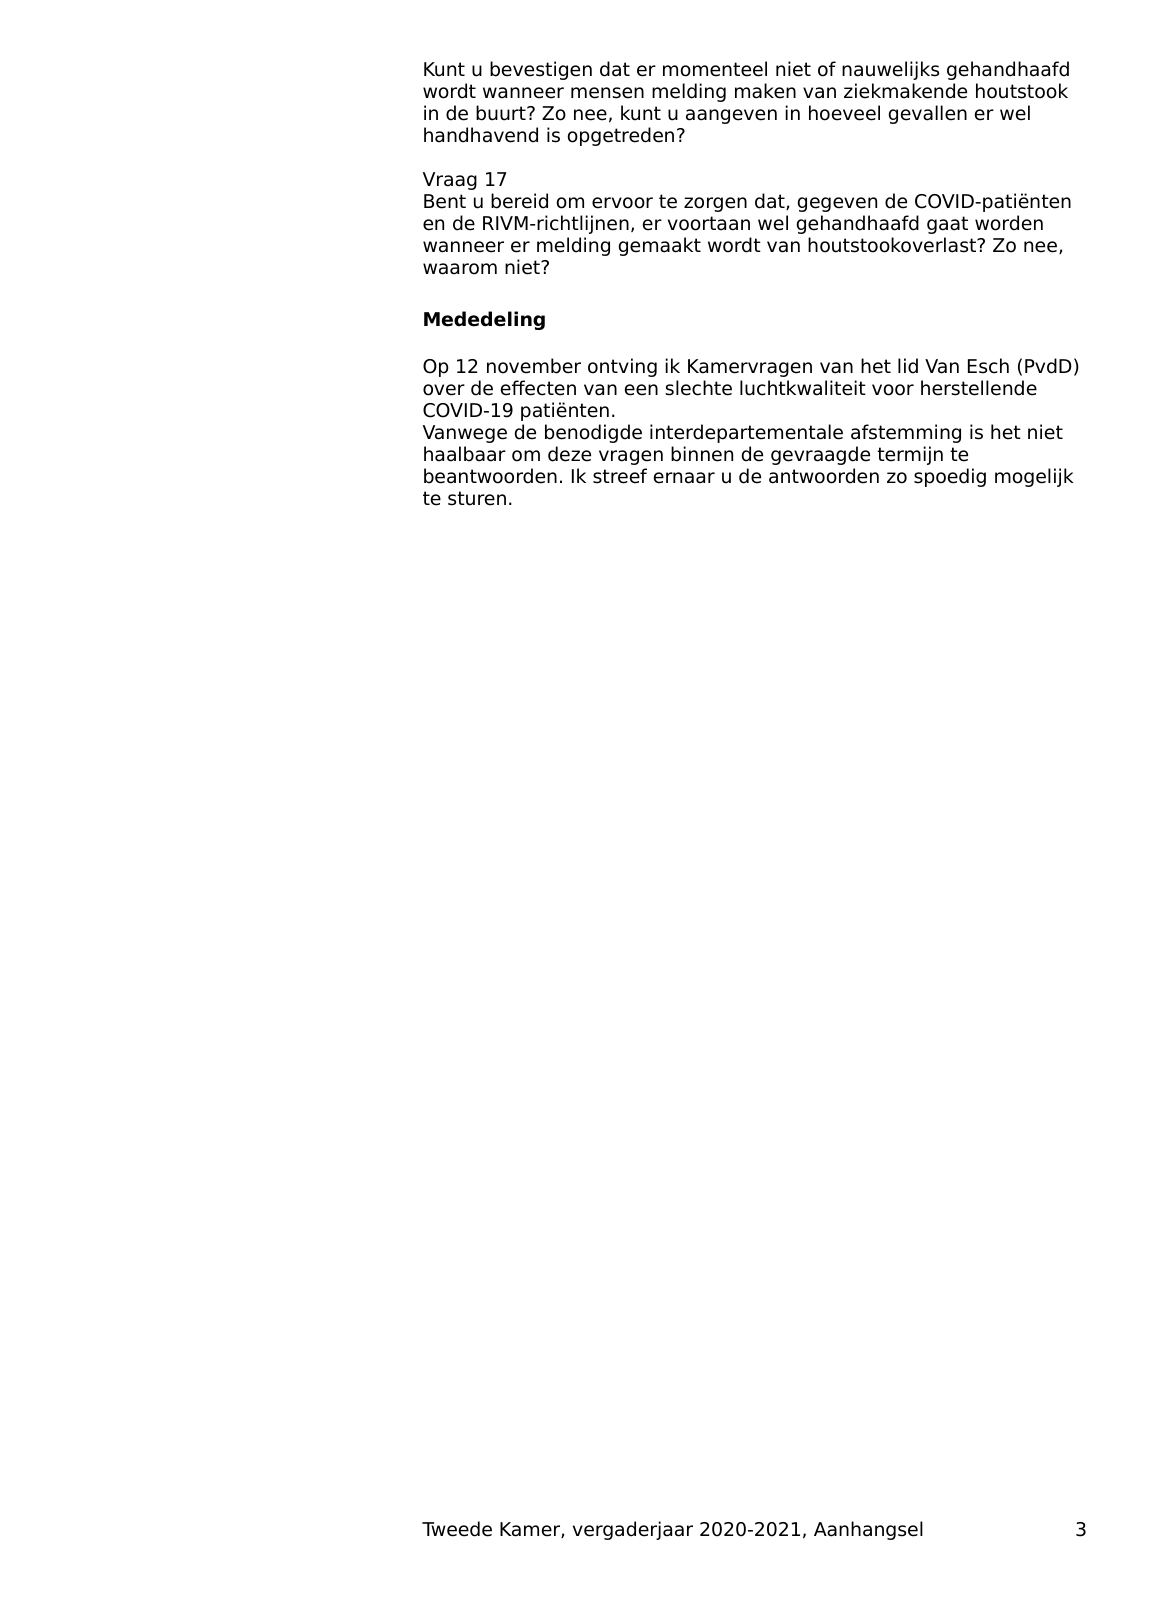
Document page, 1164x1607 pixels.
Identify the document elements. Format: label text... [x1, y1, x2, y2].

text Op 12 november ontving ik Kamervragen van het lid Van Esch (PvdD) over de effecten van een slechte luchtkwaliteit voor herstellende COVID-19 patiënten. [422, 356, 1087, 422]
subtitle Mededeling [422, 309, 1087, 331]
text Vanwege de benodigde interdepartementale afstemming is het niet haalbaar om deze vragen binnen de gevraagde termijn te beantwoorden. Ik streef ernaar u de antwoorden zo spoedig mogelijk te sturen. [422, 422, 1087, 510]
text Bent u bereid om ervoor te zorgen dat, gegeven de COVID-patiënten en de RIVM-richtlijnen, er voortaan wel gehandhaafd gaat worden wanneer er melding gemaakt wordt van houtstookoverlast? Zo nee, waarom niet? [422, 191, 1087, 279]
text Kunt u bevestigen dat er momenteel niet of nauwelijks gehandhaafd wordt wanneer mensen melding maken van ziekmakende houtstook in de buurt? Zo nee, kunt u aangeven in hoeveel gevallen er wel handhavend is opgetreden? [422, 59, 1087, 147]
text Vraag 17 [422, 169, 1087, 191]
